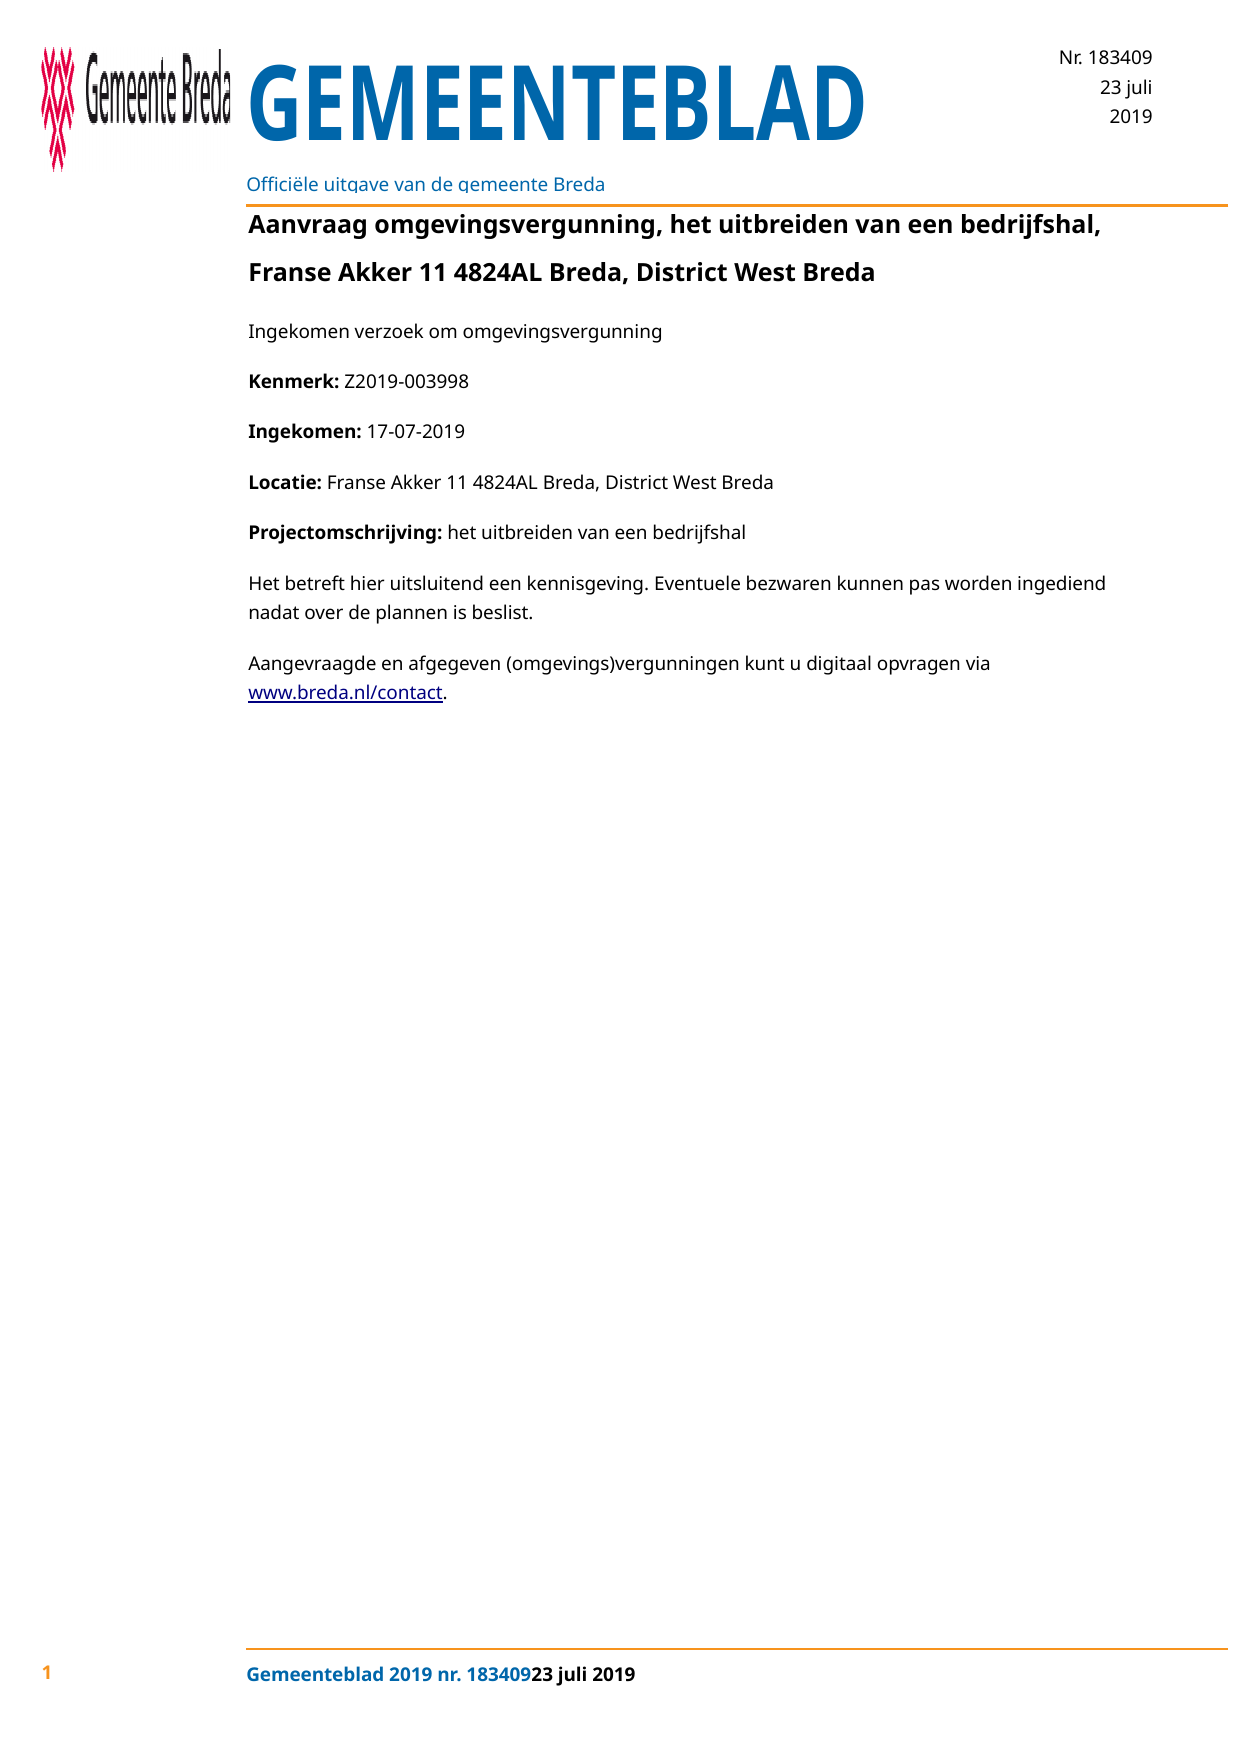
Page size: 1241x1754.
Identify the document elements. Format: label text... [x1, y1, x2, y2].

text Ingekomen verzoek om omgevingsvergunning [248, 318, 1152, 344]
text Locatie: Franse Akker 11 4824AL Breda, District West Breda [248, 469, 1152, 495]
text Aangevraagde en afgegeven (omgevings)vergunningen kunt u digitaal opvragen via www.breda.nl/contact. [248, 650, 1152, 705]
text Kenmerk: Z2019-003998 [248, 368, 1152, 394]
text Het betreft hier uitsluitend een kennisgeving. Eventuele bezwaren kunnen pas worden ingediend nadat over de plannen is beslist. [248, 570, 1152, 625]
text Projectomschrijving: het uitbreiden van een bedrijfshal [248, 519, 1152, 545]
text Aanvraag omgevingsvergunning, het uitbreiden van een bedrijfshal, Franse Akker 11 4824AL Breda, District West Breda [248, 207, 1152, 288]
picture [41, 47, 231, 172]
text Ingekomen: 17-07-2019 [248, 419, 1152, 444]
